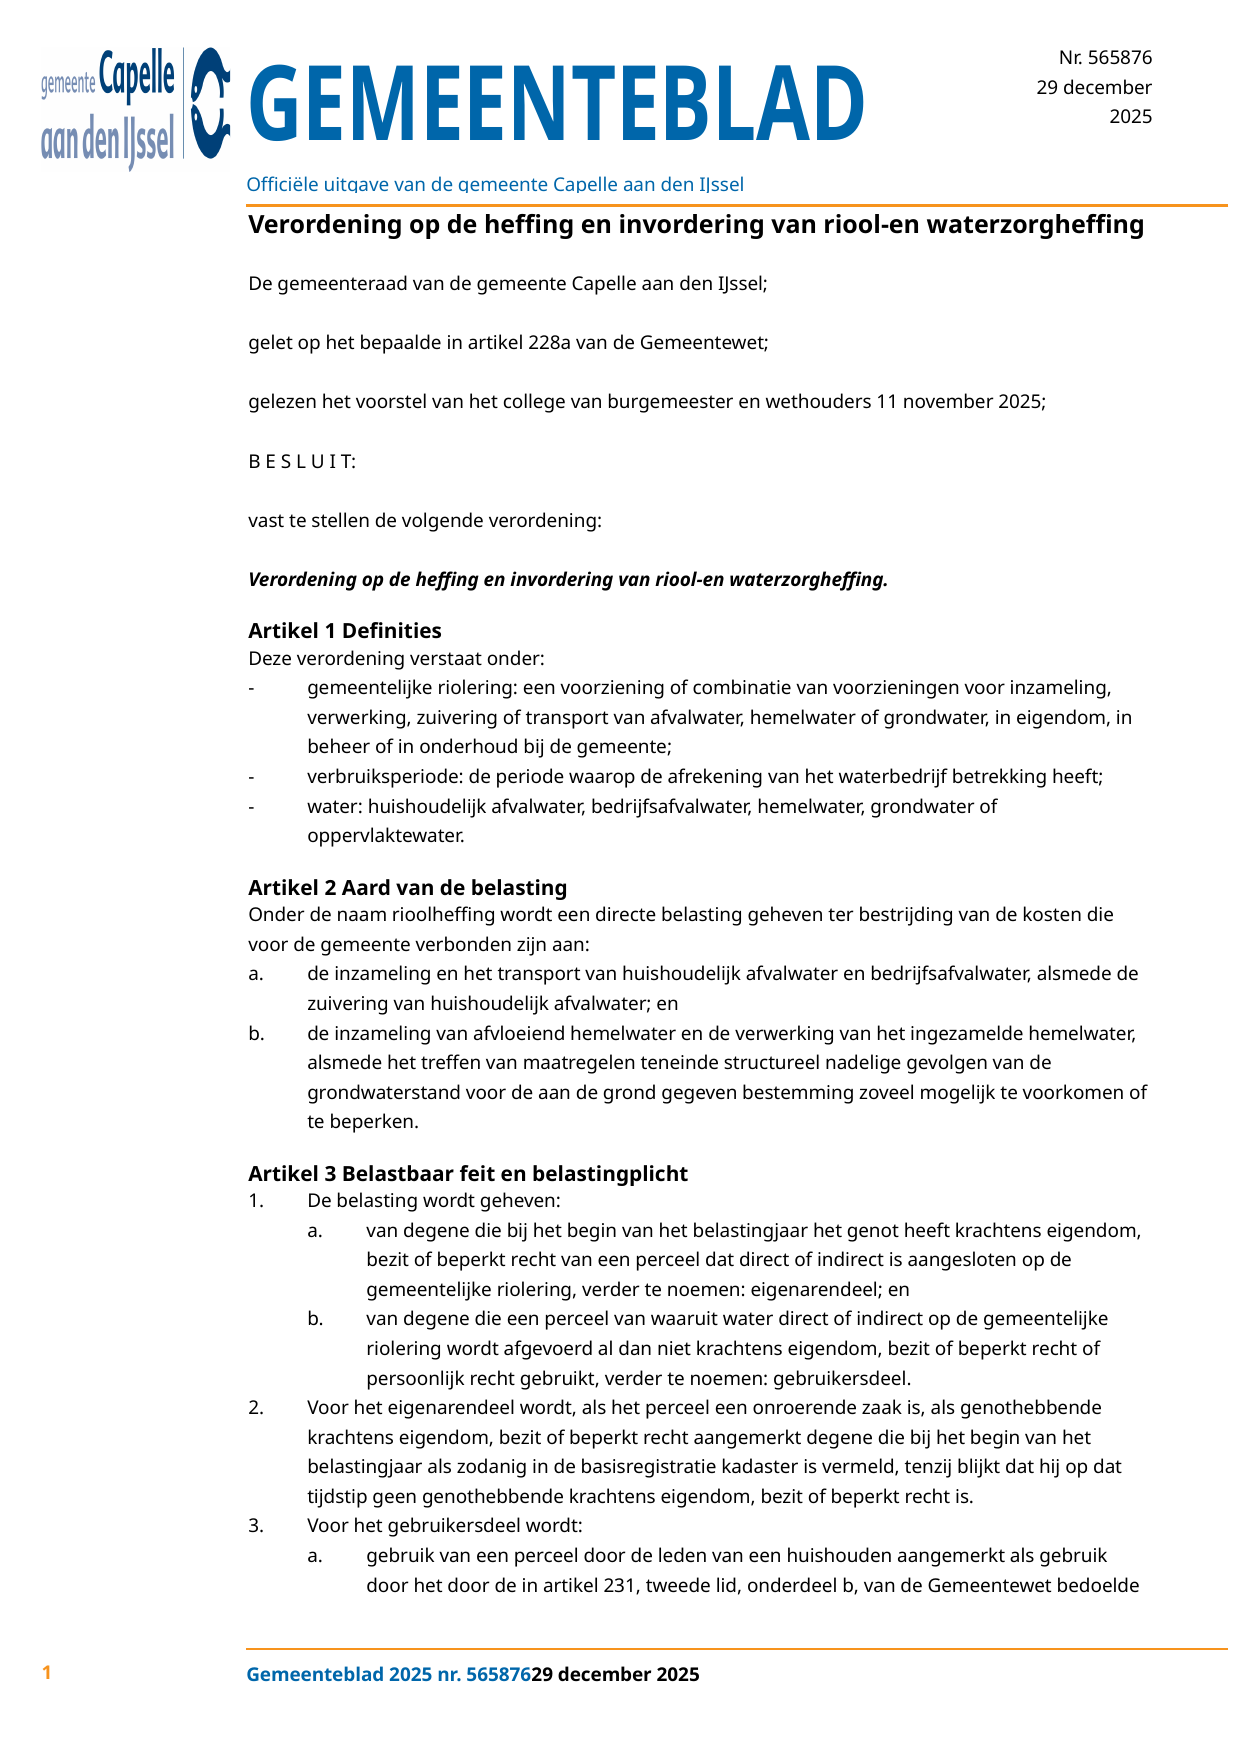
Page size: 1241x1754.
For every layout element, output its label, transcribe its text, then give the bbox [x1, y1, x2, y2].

picture [41, 47, 231, 172]
text Verordening op de heffing en invordering van riool-en waterzorgheffing. [248, 566, 1152, 592]
list van degene die bij het begin van het belastingjaar het genot heeft krachtens eigendom, bezit of beperkt recht van een perceel dat direct of indirect is aangesloten op de gemeentelijke riolering, verder te noemen: eigenarendeel; en [307, 1217, 1152, 1302]
list De belasting wordt geheven: [248, 1187, 1152, 1213]
list van degene die een perceel van waaruit water direct of indirect op de gemeentelijke riolering wordt afgevoerd al dan niet krachtens eigendom, bezit of beperkt recht of persoonlijk recht gebruikt, verder te noemen: gebruikersdeel. [307, 1306, 1152, 1391]
text Artikel 2 Aard van de belasting [248, 873, 1152, 901]
list verbruiksperiode: de periode waarop de afrekening van het waterbedrijf betrekking heeft; [248, 763, 1152, 789]
list Voor het eigenarendeel wordt, als het perceel een onroerende zaak is, als genothebbende krachtens eigendom, bezit of beperkt recht aangemerkt degene die bij het begin van het belastingjaar als zodanig in de basisregistratie kadaster is vermeld, tenzij blijkt dat hij op dat tijdstip geen genothebbende krachtens eigendom, bezit of beperkt recht is. [248, 1394, 1152, 1509]
list de inzameling en het transport van huishoudelijk afvalwater en bedrijfsafvalwater, alsmede de zuivering van huishoudelijk afvalwater; en [248, 961, 1152, 1016]
list gebruik van een perceel door de leden van een huishouden aangemerkt als gebruik door het door de in artikel 231, tweede lid, onderdeel b, van de Gemeentewet bedoelde [307, 1542, 1152, 1598]
list de inzameling van afvloeiend hemelwater en de verwerking van het ingezamelde hemelwater, alsmede het treffen van maatregelen teneinde structureel nadelige gevolgen van de grondwaterstand voor de aan de grond gegeven bestemming zoveel mogelijk te voorkomen of te beperken. [248, 1020, 1152, 1134]
text gelet op het bepaalde in artikel 228a van de Gemeentewet; [248, 329, 1152, 355]
text gelezen het voorstel van het college van burgemeester en wethouders 11 november 2025; [248, 389, 1152, 414]
text Deze verordening verstaat onder: [248, 645, 1152, 671]
text vast te stellen de volgende verordening: [248, 507, 1152, 533]
text Artikel 1 Definities [248, 617, 1152, 645]
list water: huishoudelijk afvalwater, bedrijfsafvalwater, hemelwater, grondwater of oppervlaktewater. [248, 793, 1152, 848]
text Artikel 3 Belastbaar feit en belastingplicht [248, 1159, 1152, 1187]
text Verordening op de heffing en invordering van riool-en waterzorgheffing [248, 207, 1152, 241]
text De gemeenteraad van de gemeente Capelle aan den IJssel; [248, 270, 1152, 296]
list Voor het gebruikersdeel wordt: [248, 1513, 1152, 1538]
list gemeentelijke riolering: een voorziening of combinatie van voorzieningen voor inzameling, verwerking, zuivering of transport van afvalwater, hemelwater of grondwater, in eigendom, in beheer of in onderhoud bij de gemeente; [248, 674, 1152, 759]
text B E S L U I T: [248, 448, 1152, 473]
text Onder de naam rioolheffing wordt een directe belasting geheven ter bestrijding van de kosten die voor de gemeente verbonden zijn aan: [248, 901, 1152, 957]
